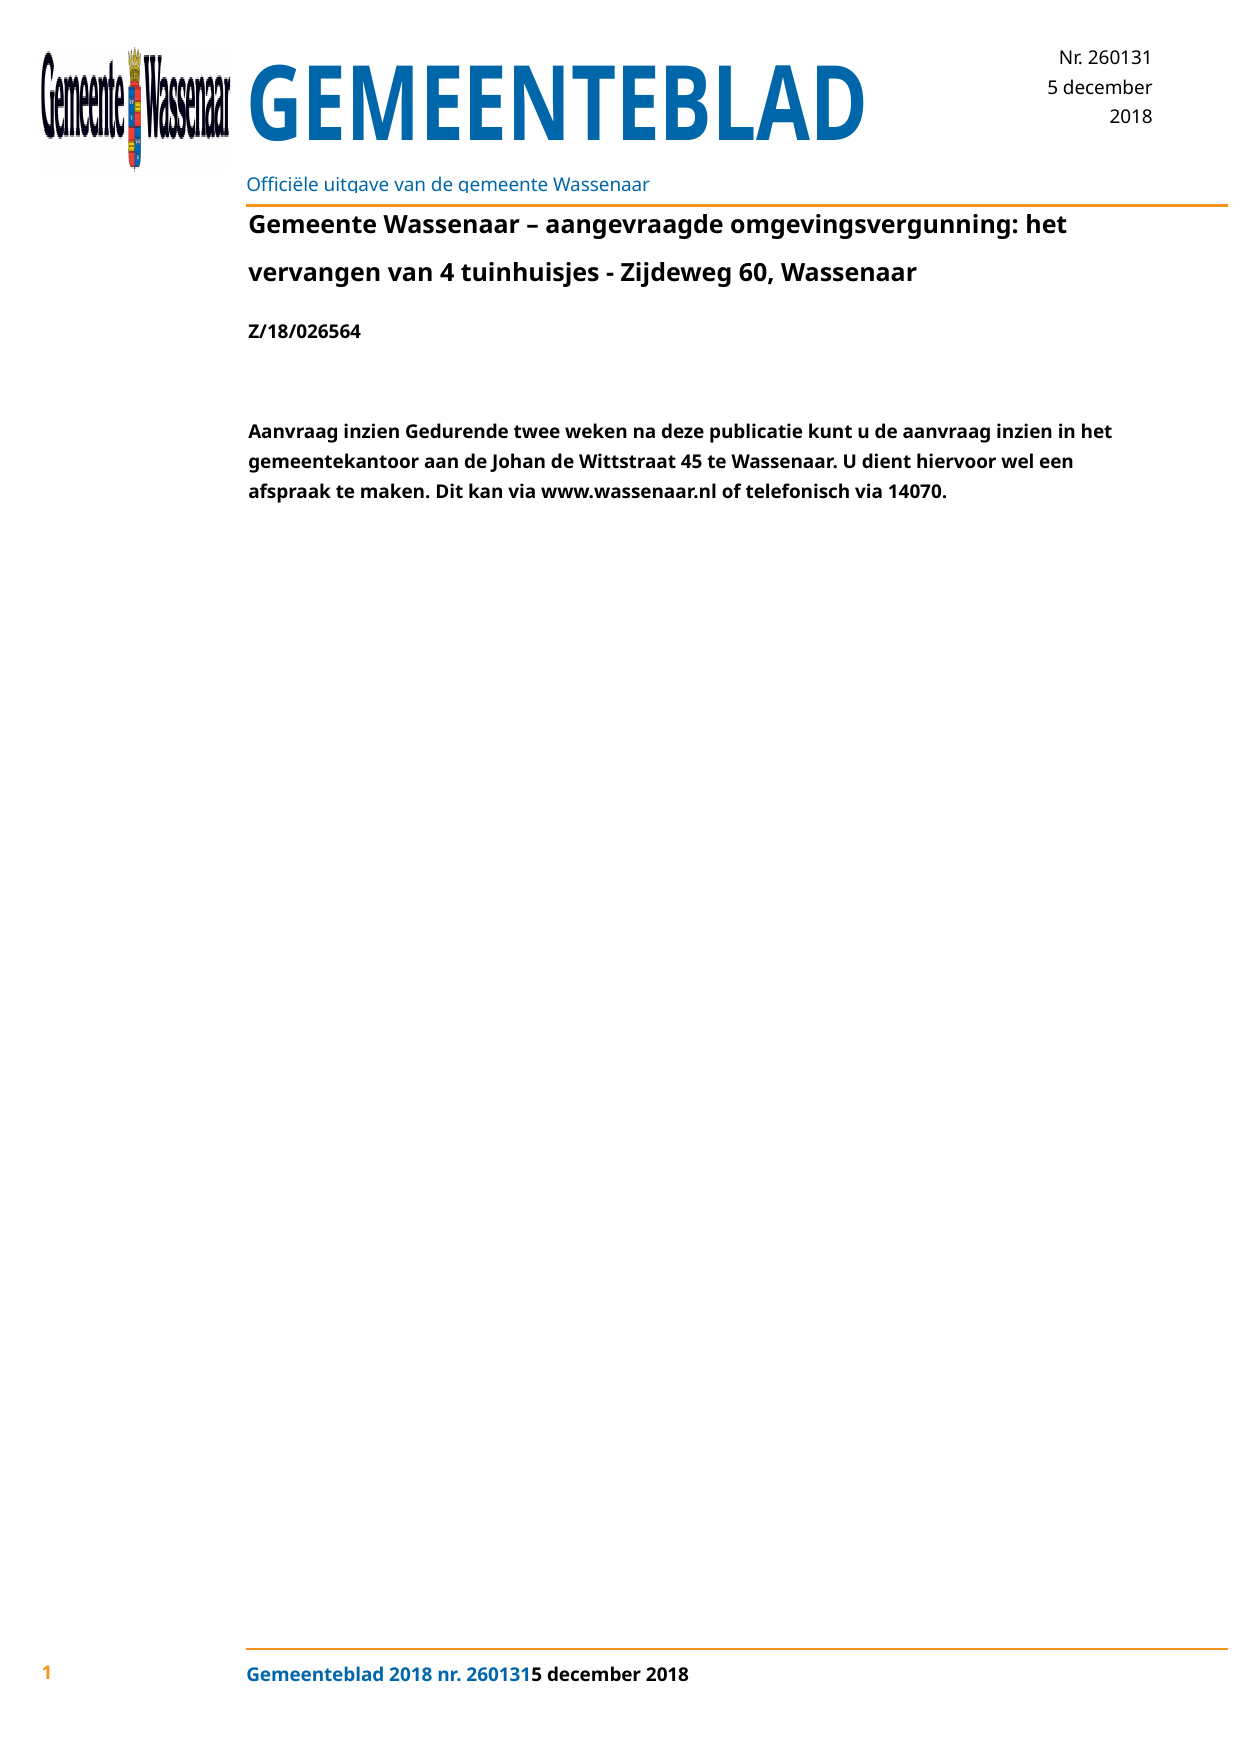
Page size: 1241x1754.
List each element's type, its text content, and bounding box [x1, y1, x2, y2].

text Gemeente Wassenaar – aangevraagde omgevingsvergunning: het vervangen van 4 tuinhuisjes - Zijdeweg 60, Wassenaar [248, 207, 1152, 288]
text Aanvraag inzien Gedurende twee weken na deze publicatie kunt u de aanvraag inzien in het gemeentekantoor aan de Johan de Wittstraat 45 te Wassenaar. U dient hiervoor wel een afspraak te maken. Dit kan via www.wassenaar.nl of telefonisch via 14070. [248, 419, 1152, 504]
picture [41, 47, 231, 172]
text Z/18/026564 [248, 318, 1152, 344]
